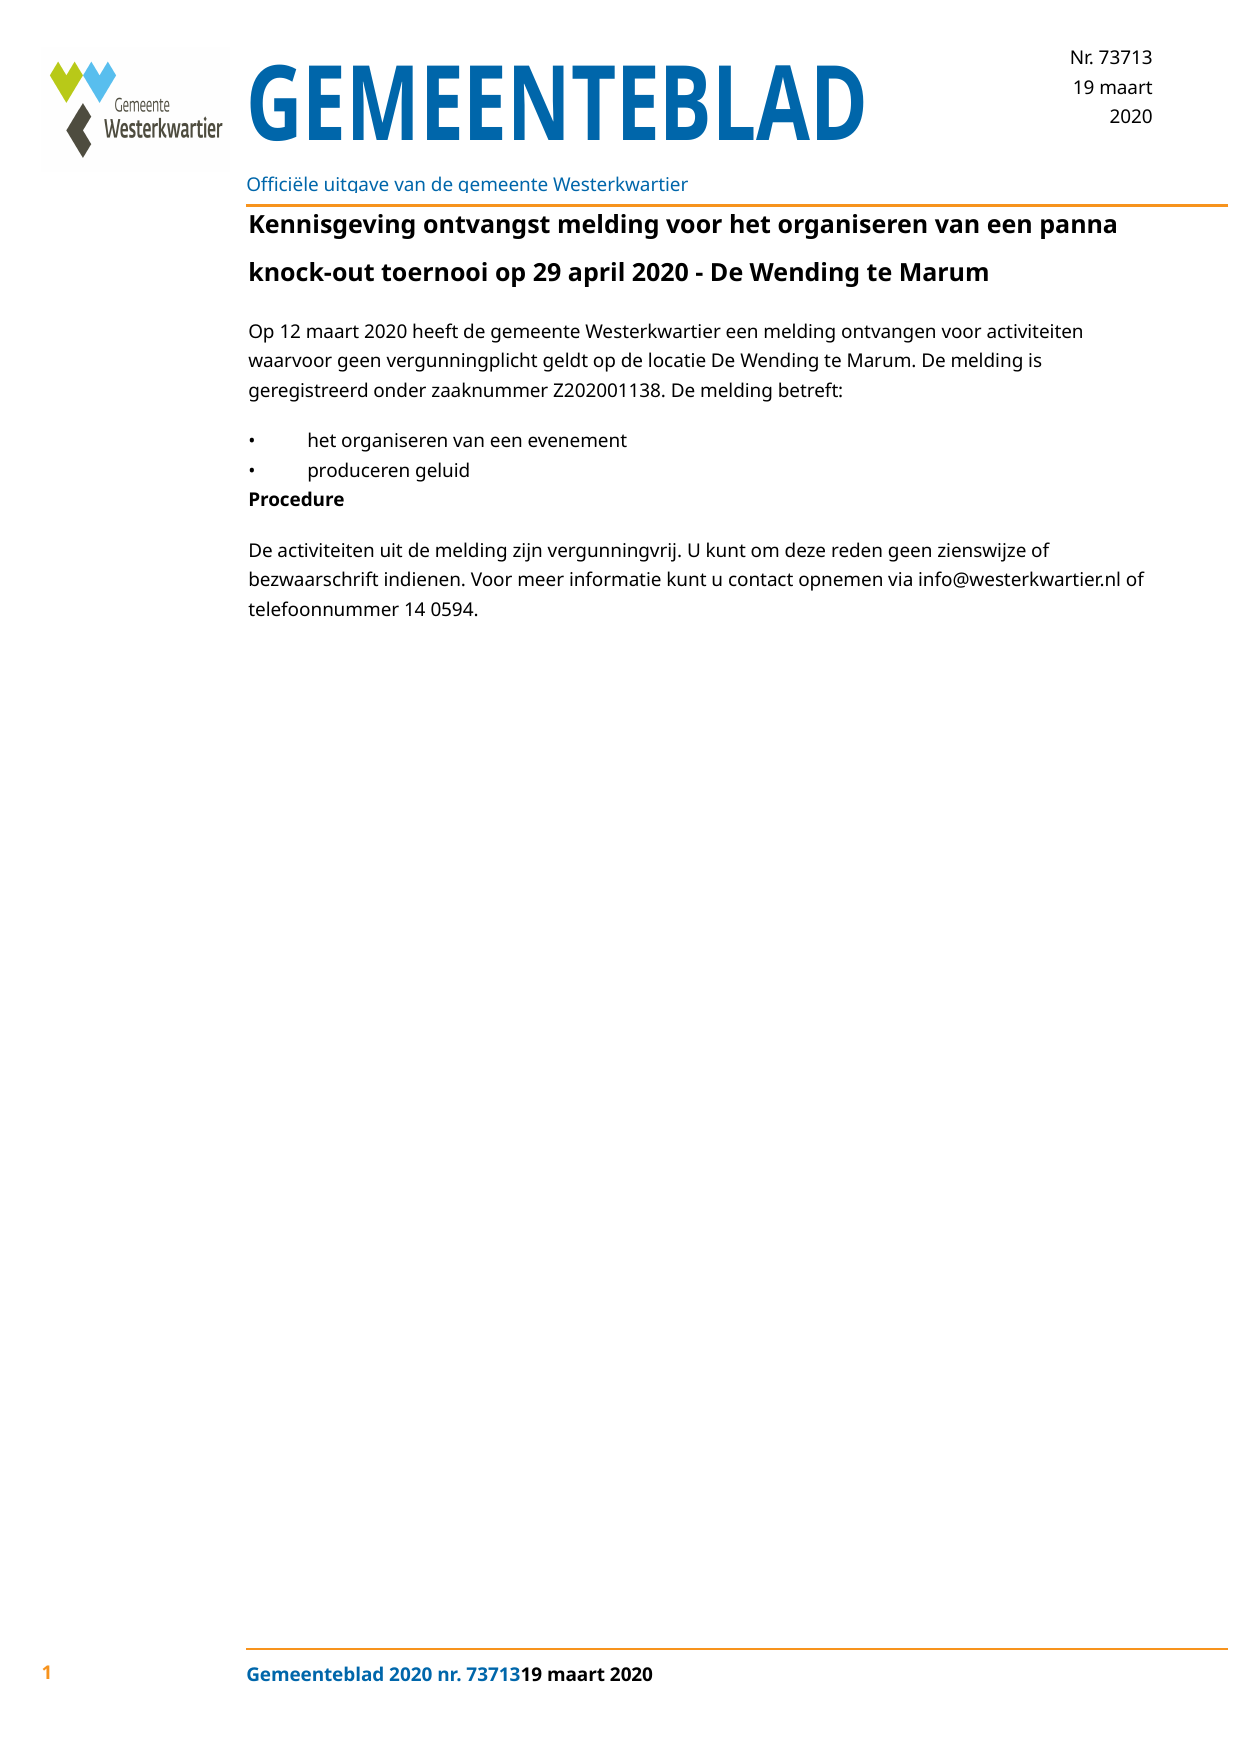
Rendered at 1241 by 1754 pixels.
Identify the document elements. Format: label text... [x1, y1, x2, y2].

list produceren geluid [248, 457, 1152, 483]
text De activiteiten uit de melding zijn vergunningvrij. U kunt om deze reden geen zienswijze of bezwaarschrift indienen. Voor meer informatie kunt u contact opnemen via info@westerkwartier.nl of telefoonnummer 14 0594. [248, 537, 1152, 622]
text Procedure [248, 487, 1152, 512]
text Op 12 maart 2020 heeft de gemeente Westerkwartier een melding ontvangen voor activiteiten waarvoor geen vergunningplicht geldt op de locatie De Wending te Marum. De melding is geregistreerd onder zaaknummer Z202001138. De melding betreft: [248, 318, 1152, 403]
text Kennisgeving ontvangst melding voor het organiseren van een panna knock-out toernooi op 29 april 2020 - De Wending te Marum [248, 207, 1152, 288]
picture [41, 47, 231, 172]
list het organiseren van een evenement [248, 427, 1152, 453]
